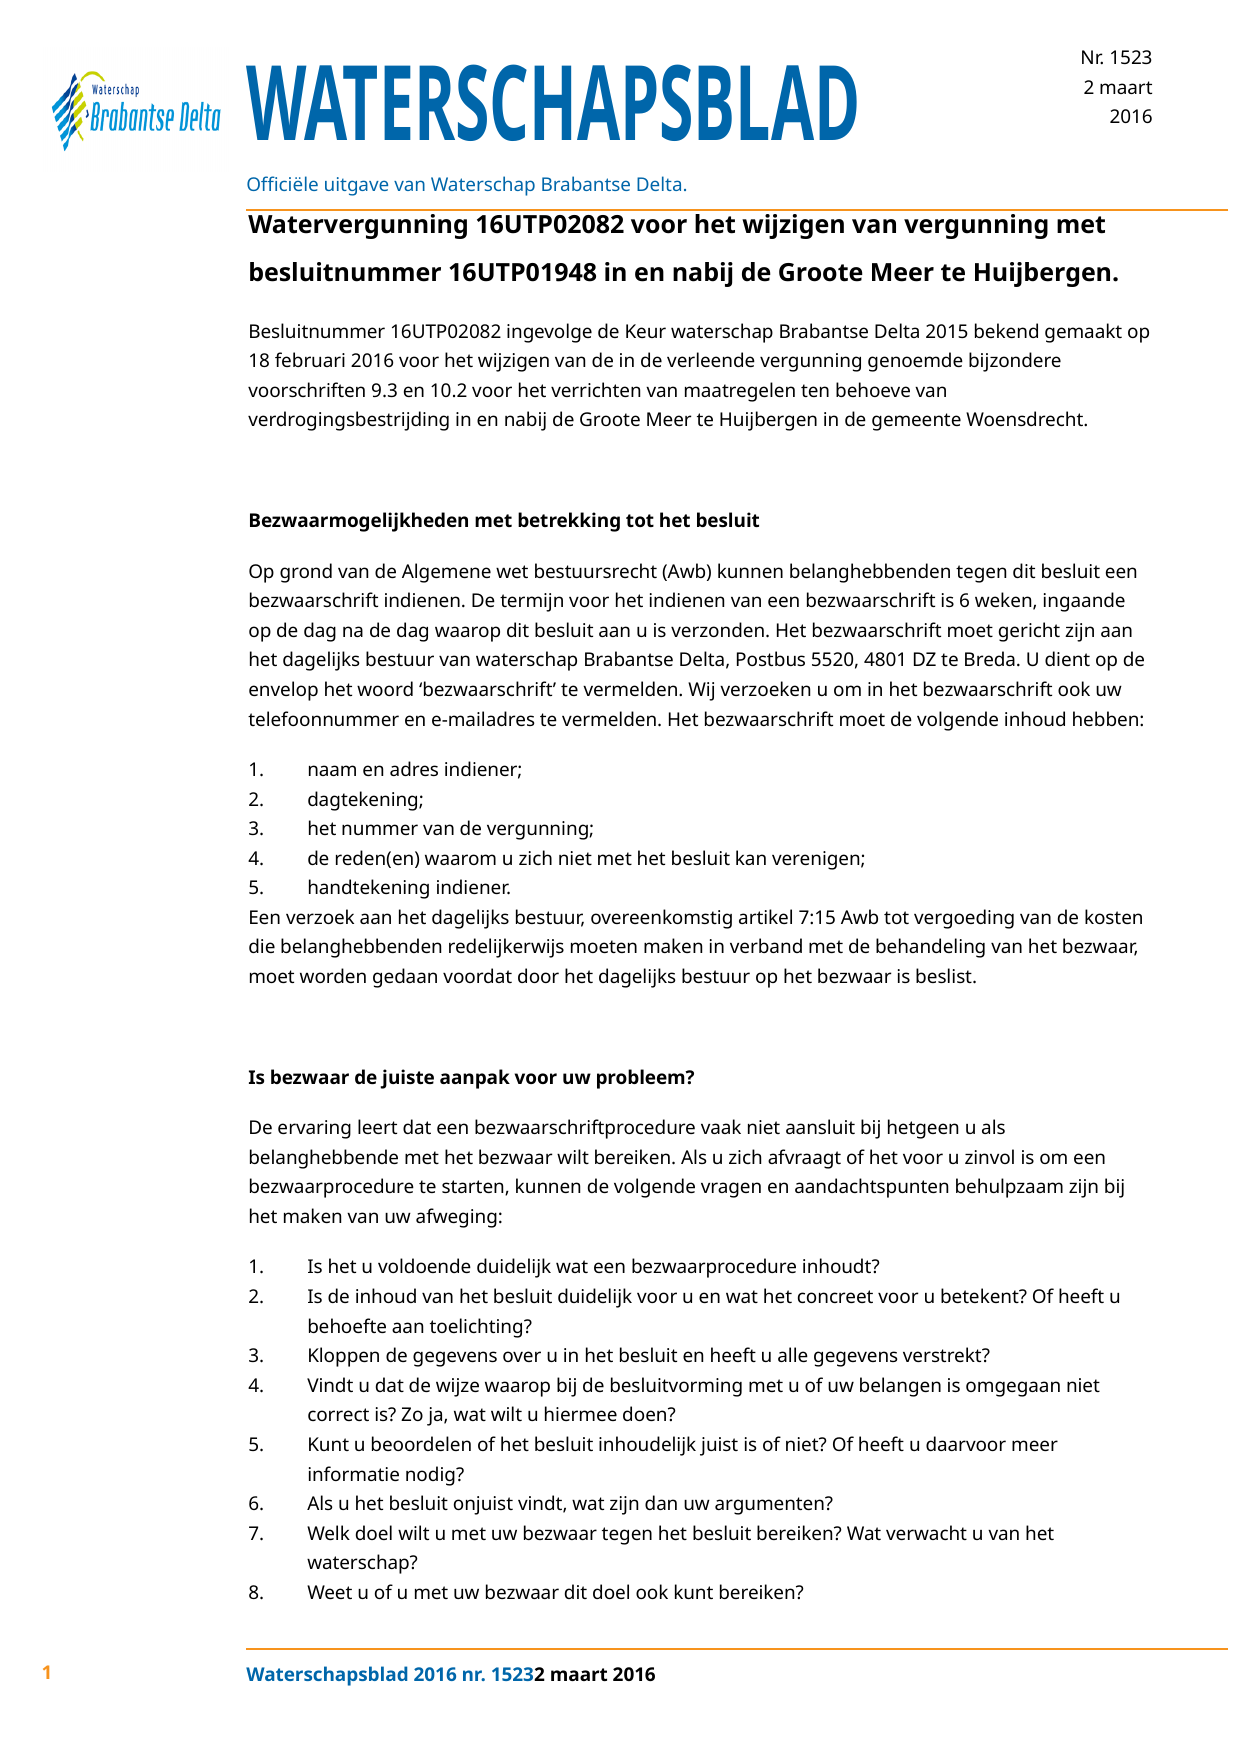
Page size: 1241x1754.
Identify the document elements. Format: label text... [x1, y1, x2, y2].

text Bezwaarmogelijkheden met betrekking tot het besluit [248, 507, 1152, 533]
picture [41, 47, 231, 172]
text Is bezwaar de juiste aanpak voor uw probleem? [248, 1064, 1152, 1090]
list dagtekening; [248, 786, 1152, 812]
text Besluitnummer 16UTP02082 ingevolge de Keur waterschap Brabantse Delta 2015 bekend gemaakt op 18 februari 2016 voor het wijzigen van de in de verleende vergunning genoemde bijzondere voorschriften 9.3 en 10.2 voor het verrichten van maatregelen ten behoeve van verdrogingsbestrijding in en nabij de Groote Meer te Huijbergen in de gemeente Woensdrecht. [248, 318, 1152, 432]
list de reden(en) waarom u zich niet met het besluit kan verenigen; [248, 845, 1152, 871]
text De ervaring leert dat een bezwaarschriftprocedure vaak niet aansluit bij hetgeen u als belanghebbende met het bezwaar wilt bereiken. Als u zich afvraagt of het voor u zinvol is om een bezwaarprocedure te starten, kunnen de volgende vragen en aandachtspunten behulpzaam zijn bij het maken van uw afweging: [248, 1114, 1152, 1229]
text Op grond van de Algemene wet bestuursrecht (Awb) kunnen belanghebbenden tegen dit besluit een bezwaarschrift indienen. De termijn voor het indienen van een bezwaarschrift is 6 weken, ingaande op de dag na de dag waarop dit besluit aan u is verzonden. Het bezwaarschrift moet gericht zijn aan het dagelijks bestuur van waterschap Brabantse Delta, Postbus 5520, 4801 DZ te Breda. U dient op de envelop het woord ‘bezwaarschrift’ te vermelden. Wij verzoeken u om in het bezwaarschrift ook uw telefoonnummer en e‑mailadres te vermelden. Het bezwaarschrift moet de volgende inhoud hebben: [248, 558, 1152, 732]
list handtekening indiener. [248, 874, 1152, 900]
list het nummer van de vergunning; [248, 815, 1152, 841]
list Kunt u beoordelen of het besluit inhoudelijk juist is of niet? Of heeft u daarvoor meer informatie nodig? [248, 1431, 1152, 1487]
list Vindt u dat de wijze waarop bij de besluitvorming met u of uw belangen is omgegaan niet correct is? Zo ja, wat wilt u hiermee doen? [248, 1372, 1152, 1427]
list Als u het besluit onjuist vindt, wat zijn dan uw argumenten? [248, 1490, 1152, 1516]
list Is het u voldoende duidelijk wat een bezwaarprocedure inhoudt? [248, 1254, 1152, 1279]
list Is de inhoud van het besluit duidelijk voor u en wat het concreet voor u betekent? Of heeft u behoefte aan toelichting? [248, 1283, 1152, 1339]
text Een verzoek aan het dagelijks bestuur, overeenkomstig artikel 7:15 Awb tot vergoeding van de kosten die belanghebbenden redelijkerwijs moeten maken in verband met de behandeling van het bezwaar, moet worden gedaan voordat door het dagelijks bestuur op het bezwaar is beslist. [248, 904, 1152, 989]
list naam en adres indiener; [248, 756, 1152, 782]
text Watervergunning 16UTP02082 voor het wijzigen van vergunning met besluitnummer 16UTP01948 in en nabij de Groote Meer te Huijbergen. [248, 211, 1152, 288]
list Weet u of u met uw bezwaar dit doel ook kunt bereiken? [248, 1579, 1152, 1605]
list Welk doel wilt u met uw bezwaar tegen het besluit bereiken? Wat verwacht u van het waterschap? [248, 1520, 1152, 1575]
list Kloppen de gegevens over u in het besluit en heeft u alle gegevens verstrekt? [248, 1342, 1152, 1368]
